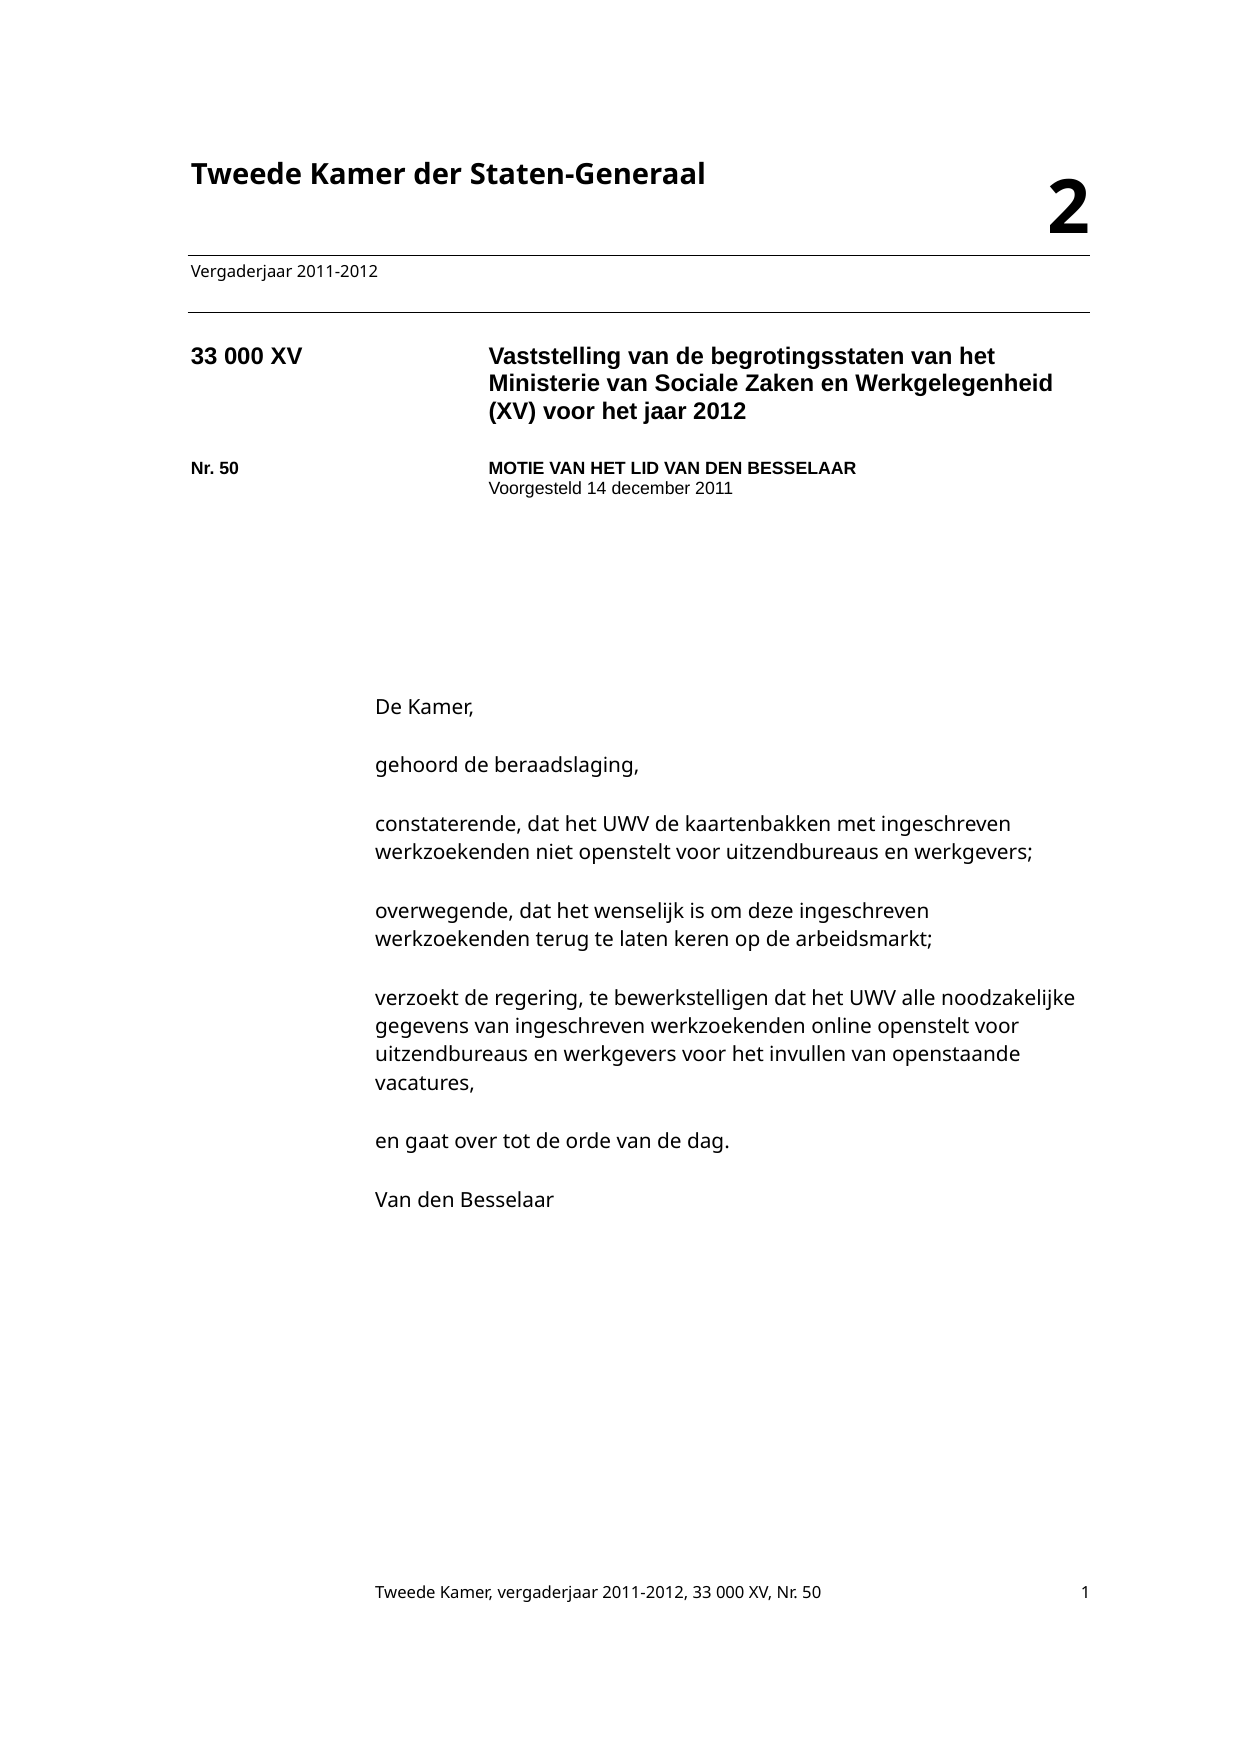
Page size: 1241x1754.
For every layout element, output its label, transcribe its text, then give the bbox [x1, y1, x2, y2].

text verzoekt de regering, te bewerkstelligen dat het UWV alle noodzakelijke gegevens van ingeschreven werkzoekenden online openstelt voor uitzendbureaus en werkgevers voor het invullen van openstaande vacatures, [375, 983, 1090, 1096]
text De Kamer, [375, 692, 1090, 721]
table_cell 33 000 XV [188, 339, 485, 454]
table_cell Nr. 50 [188, 455, 485, 573]
text constaterende, dat het UWV de kaartenbakken met ingeschreven werkzoekenden niet openstelt voor uitzendbureaus en werkgevers; [375, 809, 1090, 866]
table_cell MOTIE VAN HET LID VAN DEN BESSELAAR Voorgesteld 14 december 2011 [485, 455, 1090, 573]
text overwegende, dat het wenselijk is om deze ingeschreven werkzoekenden terug te laten keren op de arbeidsmarkt; [375, 896, 1090, 953]
table_cell [485, 256, 1090, 312]
text en gaat over tot de orde van de dag. [375, 1126, 1090, 1155]
text Van den Besselaar [375, 1185, 1090, 1213]
table_cell [485, 313, 1090, 339]
table_header Tweede Kamer der Staten-Generaal [188, 150, 909, 255]
table_cell [188, 313, 485, 339]
text gehoord de beraadslaging, [375, 751, 1090, 779]
table_cell Vergaderjaar 2011-2012 [188, 256, 485, 312]
table_cell Vaststelling van de begrotingsstaten van het Ministerie van Sociale Zaken en Werkgelegenheid (XV) voor het jaar 2012 [485, 339, 1090, 454]
table_header 2 [910, 150, 1090, 255]
